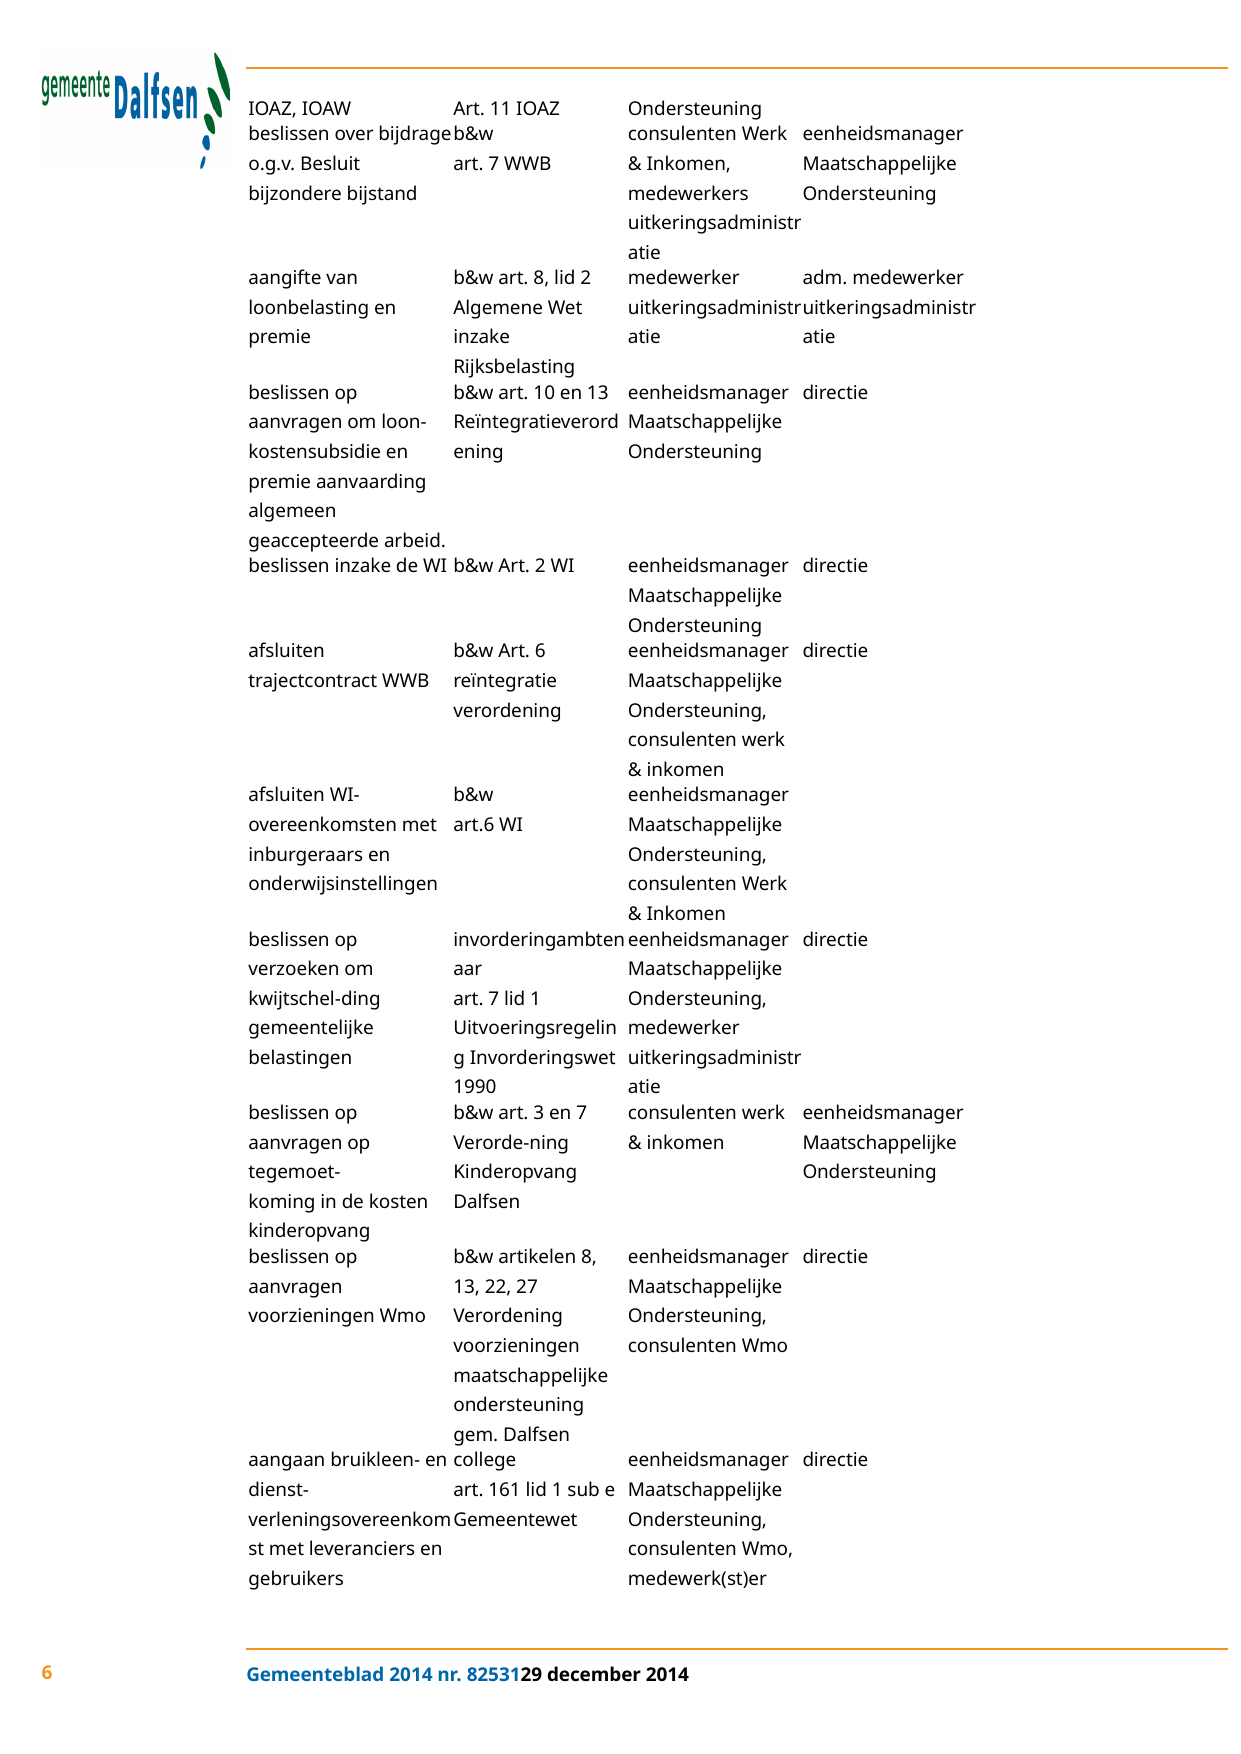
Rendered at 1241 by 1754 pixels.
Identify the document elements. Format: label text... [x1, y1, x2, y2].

table_cell beslissen over bijdrage o.g.v. Besluit bijzondere bijstand [248, 121, 453, 264]
table_cell consulenten Werk & Inkomen, medewerkers uitkeringsadministratie [628, 121, 802, 264]
table_cell directie [802, 379, 977, 553]
picture [41, 47, 231, 172]
table_cell adm. medewerker uitkeringsadministratie [802, 265, 977, 379]
table_cell b&w art.6 WI [453, 782, 628, 926]
table_cell beslissen op aanvragen om loon-kostensubsidie en premie aanvaarding algemeen geaccepteerde arbeid. [248, 379, 453, 553]
table_cell b&w Art. 6 reïntegratie verordening [453, 638, 628, 782]
table_cell eenheidsmanager Maatschappelijke Ondersteuning [802, 121, 977, 264]
table_cell beslissen op verzoeken om kwijtschel-ding gemeentelijke belastingen [248, 926, 453, 1099]
table_cell b&w art. 8, lid 2 Algemene Wet inzake Rijksbelasting [453, 265, 628, 379]
table_cell beslissen inzake de WI [248, 553, 453, 638]
table_cell eenheidsmanager Maatschappelijke Ondersteuning [628, 553, 802, 638]
table_cell directie [802, 553, 977, 638]
table_cell [977, 1099, 1152, 1243]
table_cell consulenten werk & inkomen [628, 1099, 802, 1243]
table_cell eenheidsmanager Maatschappelijke Ondersteuning, consulenten werk & inkomen [628, 638, 802, 782]
table_cell eenheidsmanager Maatschappelijke Ondersteuning, consulenten Werk & Inkomen [628, 782, 802, 926]
table_cell eenheidsmanager Maatschappelijke Ondersteuning [628, 379, 802, 553]
table_cell directie [802, 1244, 977, 1447]
table_cell [977, 95, 1152, 121]
table_cell [977, 553, 1152, 638]
table_cell eenheidsmanager Maatschappelijke Ondersteuning, consulenten Wmo [628, 1244, 802, 1447]
table_cell [977, 782, 1152, 926]
table_cell beslissen op aanvragen op tegemoet- koming in de kosten kinderopvang [248, 1099, 453, 1243]
table_cell directie [802, 1447, 977, 1591]
table_cell [802, 95, 977, 121]
table_cell [977, 1244, 1152, 1447]
table_cell college art. 161 lid 1 sub e Gemeentewet [453, 1447, 628, 1591]
table_cell Ondersteuning [628, 95, 802, 121]
table_cell b&w Art. 2 WI [453, 553, 628, 638]
table_cell directie [802, 926, 977, 1099]
table_cell invorderingambtenaar art. 7 lid 1 Uitvoeringsregeling Invorderingswet 1990 [453, 926, 628, 1099]
table_cell b&w art. 7 WWB [453, 121, 628, 264]
table_cell directie [802, 638, 977, 782]
table_cell [977, 926, 1152, 1099]
table_cell beslissen op aanvragen voorzieningen Wmo [248, 1244, 453, 1447]
table_cell [977, 1447, 1152, 1591]
table_cell IOAZ, IOAW [248, 95, 453, 121]
table_cell b&w artikelen 8, 13, 22, 27 Verordening voorzieningen maatschappelijke ondersteuning gem. Dalfsen [453, 1244, 628, 1447]
table_cell aangaan bruikleen- en dienst-verleningsovereenkomst met leveranciers en gebruikers [248, 1447, 453, 1591]
table_cell afsluiten trajectcontract WWB [248, 638, 453, 782]
table_cell [977, 265, 1152, 379]
table_cell Art. 11 IOAZ [453, 95, 628, 121]
table_cell [802, 782, 977, 926]
table_cell [977, 121, 1152, 264]
table_cell eenheidsmanager Maatschappelijke Ondersteuning [802, 1099, 977, 1243]
table_cell afsluiten WI-overeenkomsten met inburgeraars en onderwijsinstellingen [248, 782, 453, 926]
table_cell eenheidsmanager Maatschappelijke Ondersteuning, consulenten Wmo, medewerk(st)er [628, 1447, 802, 1591]
table_cell [977, 379, 1152, 553]
table_cell b&w art. 10 en 13 Reïntegratieverordening [453, 379, 628, 553]
table_cell [977, 638, 1152, 782]
table_cell medewerker uitkeringsadministratie [628, 265, 802, 379]
table_cell eenheidsmanager Maatschappelijke Ondersteuning, medewerker uitkeringsadministratie [628, 926, 802, 1099]
table_cell b&w art. 3 en 7 Verorde-ning Kinderopvang Dalfsen [453, 1099, 628, 1243]
table_cell aangifte van loonbelasting en premie [248, 265, 453, 379]
